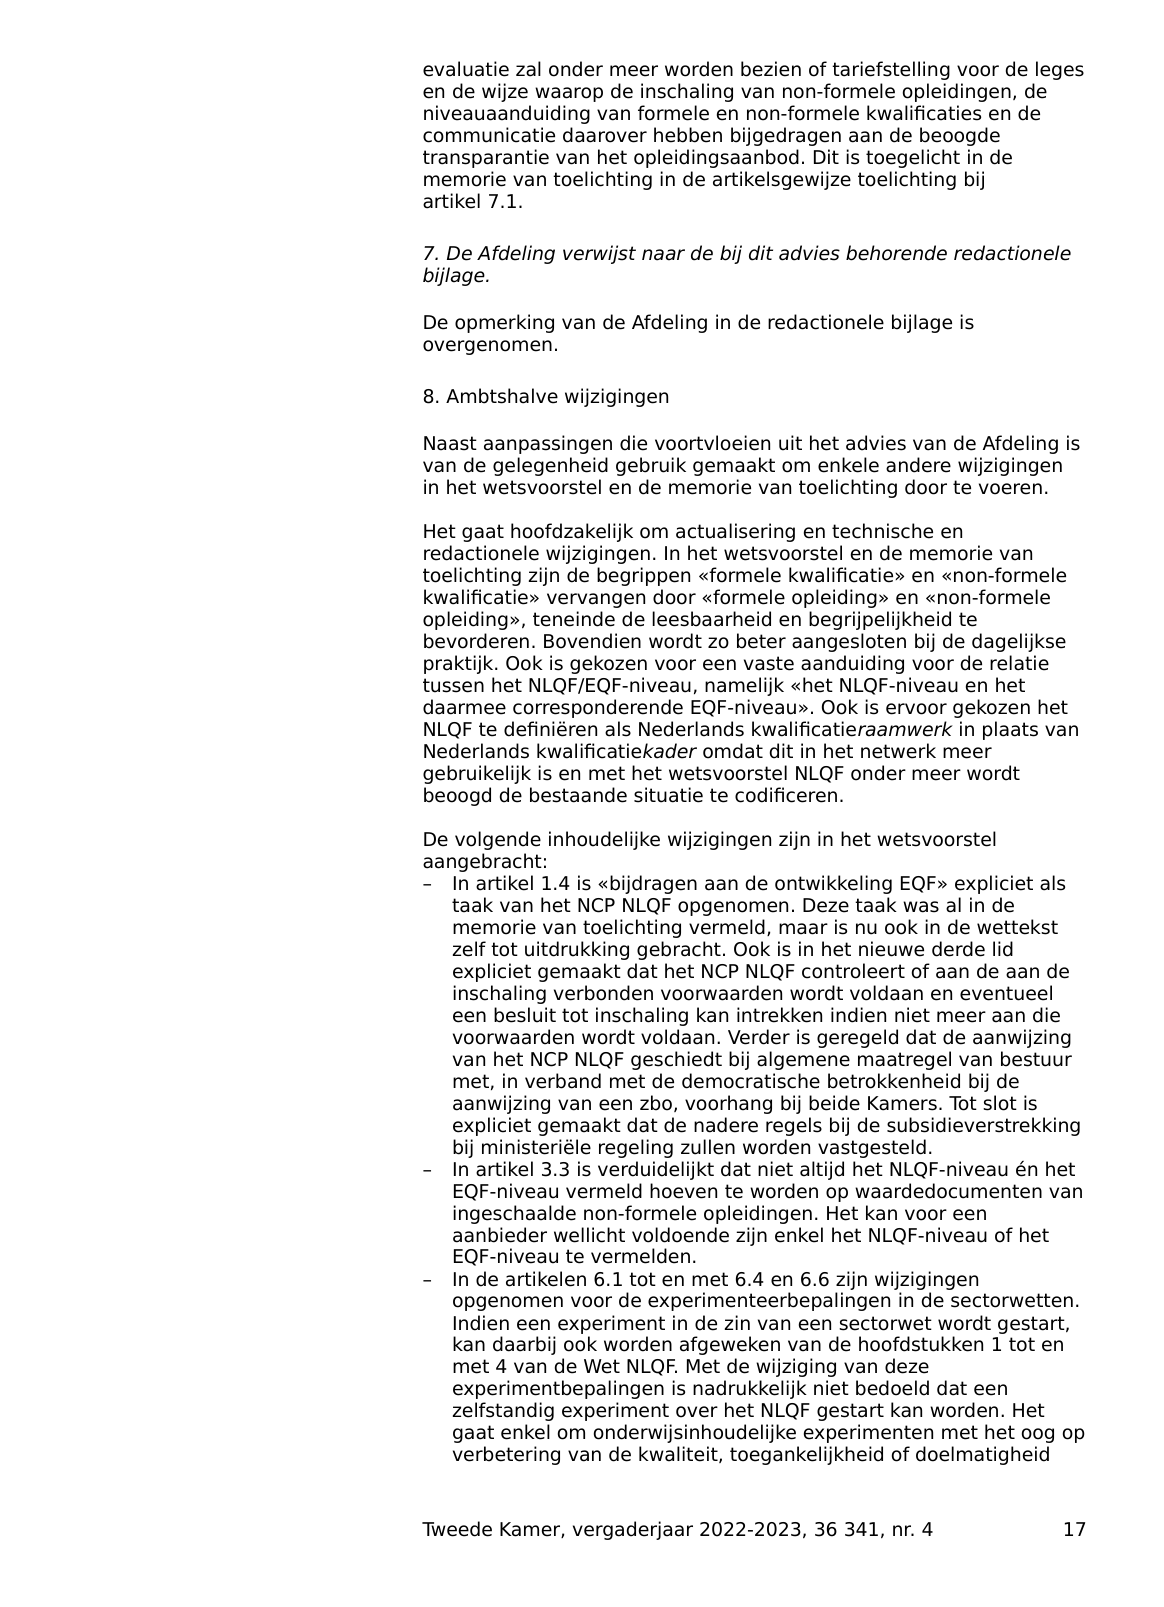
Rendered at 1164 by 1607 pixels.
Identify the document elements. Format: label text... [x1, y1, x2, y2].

text Het gaat hoofdzakelijk om actualisering en technische en redactionele wijzigingen. In het wetsvoorstel en de memorie van toelichting zijn de begrippen «formele kwalificatie» en «non-formele kwalificatie» vervangen door «formele opleiding» en «non-formele opleiding», teneinde de leesbaarheid en begrijpelijkheid te bevorderen. Bovendien wordt zo beter aangesloten bij de dagelijkse praktijk. Ook is gekozen voor een vaste aanduiding voor de relatie tussen het NLQF/EQF-niveau, namelijk «het NLQF-niveau en het daarmee corresponderende EQF-niveau». Ook is ervoor gekozen het NLQF te definiëren als Nederlands kwalificatieraamwerk in plaats van Nederlands kwalificatiekader omdat dit in het netwerk meer gebruikelijk is en met het wetsvoorstel NLQF onder meer wordt beoogd de bestaande situatie te codificeren. [422, 521, 1087, 807]
subtitle 7. De Afdeling verwijst naar de bij dit advies behorende redactionele bijlage. [422, 243, 1087, 287]
text evaluatie zal onder meer worden bezien of tariefstelling voor de leges en de wijze waarop de inschaling van non-formele opleidingen, de niveauaanduiding van formele en non-formele kwalificaties en de communicatie daarover hebben bijgedragen aan de beoogde transparantie van het opleidingsaanbod. Dit is toegelicht in de memorie van toelichting in de artikelsgewijze toelichting bij artikel 7.1. [422, 59, 1087, 213]
text Naast aanpassingen die voortvloeien uit het advies van de Afdeling is van de gelegenheid gebruik gemaakt om enkele andere wijzigingen in het wetsvoorstel en de memorie van toelichting door te voeren. [422, 433, 1087, 499]
text – In artikel 3.3 is verduidelijkt dat niet altijd het NLQF-niveau én het EQF-niveau vermeld hoeven te worden op waardedocumenten van ingeschaalde non-formele opleidingen. Het kan voor een aanbieder wellicht voldoende zijn enkel het NLQF-niveau of het EQF-niveau te vermelden. [422, 1158, 1087, 1268]
text De opmerking van de Afdeling in de redactionele bijlage is overgenomen. [422, 312, 1087, 356]
text De volgende inhoudelijke wijzigingen zijn in het wetsvoorstel aangebracht: [422, 829, 1087, 873]
subtitle 8. Ambtshalve wijzigingen [422, 386, 1087, 408]
text – In artikel 1.4 is «bijdragen aan de ontwikkeling EQF» expliciet als taak van het NCP NLQF opgenomen. Deze taak was al in de memorie van toelichting vermeld, maar is nu ook in de wettekst zelf tot uitdrukking gebracht. Ook is in het nieuwe derde lid expliciet gemaakt dat het NCP NLQF controleert of aan de aan de inschaling verbonden voorwaarden wordt voldaan en eventueel een besluit tot inschaling kan intrekken indien niet meer aan die voorwaarden wordt voldaan. Verder is geregeld dat de aanwijzing van het NCP NLQF geschiedt bij algemene maatregel van bestuur met, in verband met de democratische betrokkenheid bij de aanwijzing van een zbo, voorhang bij beide Kamers. Tot slot is expliciet gemaakt dat de nadere regels bij de subsidieverstrekking bij ministeriële regeling zullen worden vastgesteld. [422, 873, 1087, 1158]
text – In de artikelen 6.1 tot en met 6.4 en 6.6 zijn wijzigingen opgenomen voor de experimenteerbepalingen in de sectorwetten. Indien een experiment in de zin van een sectorwet wordt gestart, kan daarbij ook worden afgeweken van de hoofdstukken 1 tot en met 4 van de Wet NLQF. Met de wijziging van deze experimentbepalingen is nadrukkelijk niet bedoeld dat een zelfstandig experiment over het NLQF gestart kan worden. Het gaat enkel om onderwijsinhoudelijke experimenten met het oog op verbetering van de kwaliteit, toegankelijkheid of doelmatigheid [422, 1268, 1087, 1466]
